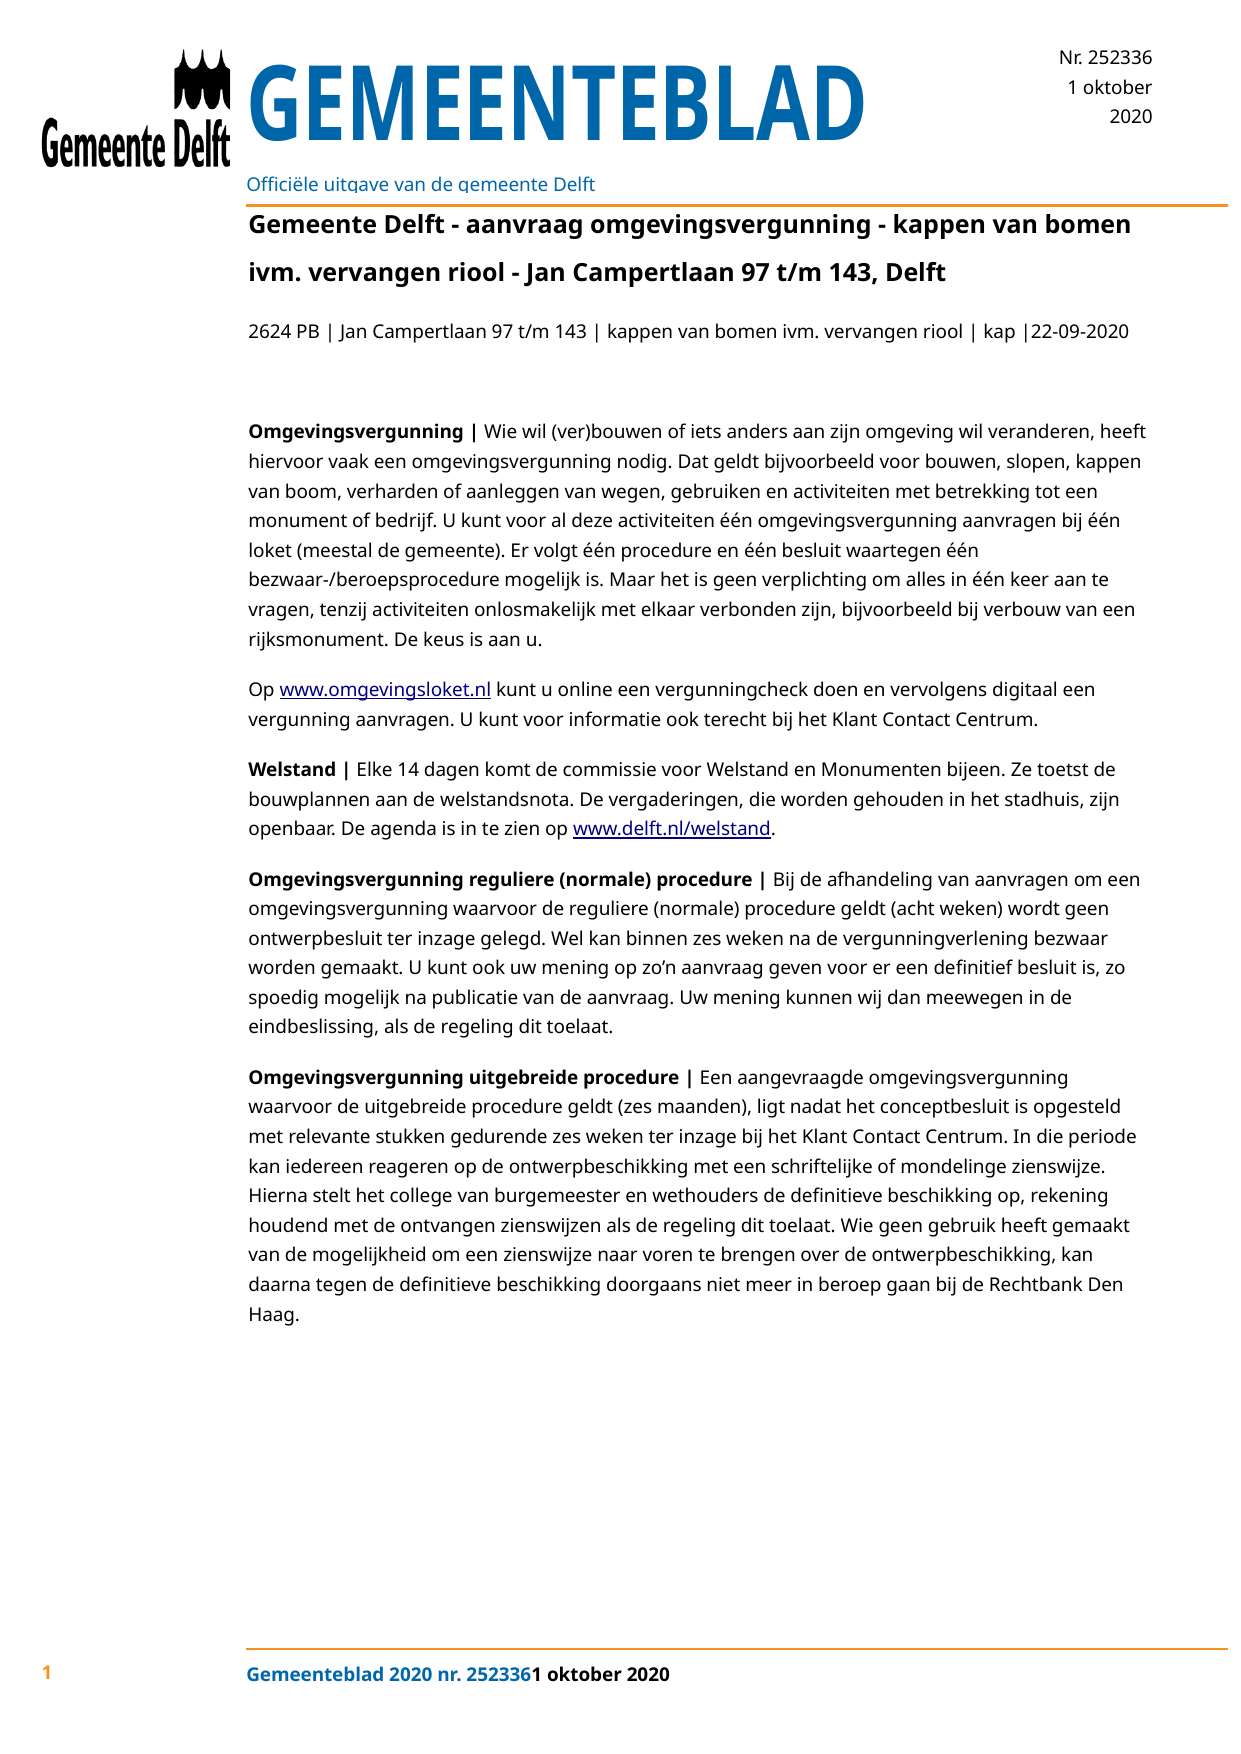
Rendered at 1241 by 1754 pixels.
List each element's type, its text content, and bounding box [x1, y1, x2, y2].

text Omgevingsvergunning | Wie wil (ver)bouwen of iets anders aan zijn omgeving wil veranderen, heeft hiervoor vaak een omgevingsvergunning nodig. Dat geldt bijvoorbeeld voor bouwen, slopen, kappen van boom, verharden of aanleggen van wegen, gebruiken en activiteiten met betrekking tot een monument of bedrijf. U kunt voor al deze activiteiten één omgevingsvergunning aanvragen bij één loket (meestal de gemeente). Er volgt één procedure en één besluit waartegen één bezwaar-/beroepsprocedure mogelijk is. Maar het is geen verplichting om alles in één keer aan te vragen, tenzij activiteiten onlosmakelijk met elkaar verbonden zijn, bijvoorbeeld bij verbouw van een rijksmonument. De keus is aan u. [248, 419, 1152, 652]
text 2624 PB | Jan Campertlaan 97 t/m 143 | kappen van bomen ivm. vervangen riool | kap |22-09-2020 [248, 318, 1152, 344]
text Welstand | Elke 14 dagen komt de commissie voor Welstand en Monumenten bijeen. Ze toetst de bouwplannen aan de welstandsnota. De vergaderingen, die worden gehouden in het stadhuis, zijn openbaar. De agenda is in te zien op www.delft.nl/welstand. [248, 756, 1152, 841]
text Op www.omgevingsloket.nl kunt u online een vergunningcheck doen en vervolgens digitaal een vergunning aanvragen. U kunt voor informatie ook terecht bij het Klant Contact Centrum. [248, 676, 1152, 732]
text Omgevingsvergunning uitgebreide procedure | Een aangevraagde omgevingsvergunning waarvoor de uitgebreide procedure geldt (zes maanden), ligt nadat het conceptbesluit is opgesteld met relevante stukken gedurende zes weken ter inzage bij het Klant Contact Centrum. In die periode kan iedereen reageren op de ontwerpbeschikking met een schriftelijke of mondelinge zienswijze. Hierna stelt het college van burgemeester en wethouders de definitieve beschikking op, rekening houdend met de ontvangen zienswijzen als de regeling dit toelaat. Wie geen gebruik heeft gemaakt van de mogelijkheid om een zienswijze naar voren te brengen over de ontwerpbeschikking, kan daarna tegen de definitieve beschikking doorgaans niet meer in beroep gaan bij de Rechtbank Den Haag. [248, 1064, 1152, 1327]
picture [41, 47, 231, 172]
text Omgevingsvergunning reguliere (normale) procedure | Bij de afhandeling van aanvragen om een omgevingsvergunning waarvoor de reguliere (normale) procedure geldt (acht weken) wordt geen ontwerpbesluit ter inzage gelegd. Wel kan binnen zes weken na de vergunningverlening bezwaar worden gemaakt. U kunt ook uw mening op zo’n aanvraag geven voor er een definitief besluit is, zo spoedig mogelijk na publicatie van de aanvraag. Uw mening kunnen wij dan meewegen in de eindbeslissing, als de regeling dit toelaat. [248, 866, 1152, 1039]
text Gemeente Delft - aanvraag omgevingsvergunning - kappen van bomen ivm. vervangen riool - Jan Campertlaan 97 t/m 143, Delft [248, 207, 1152, 288]
